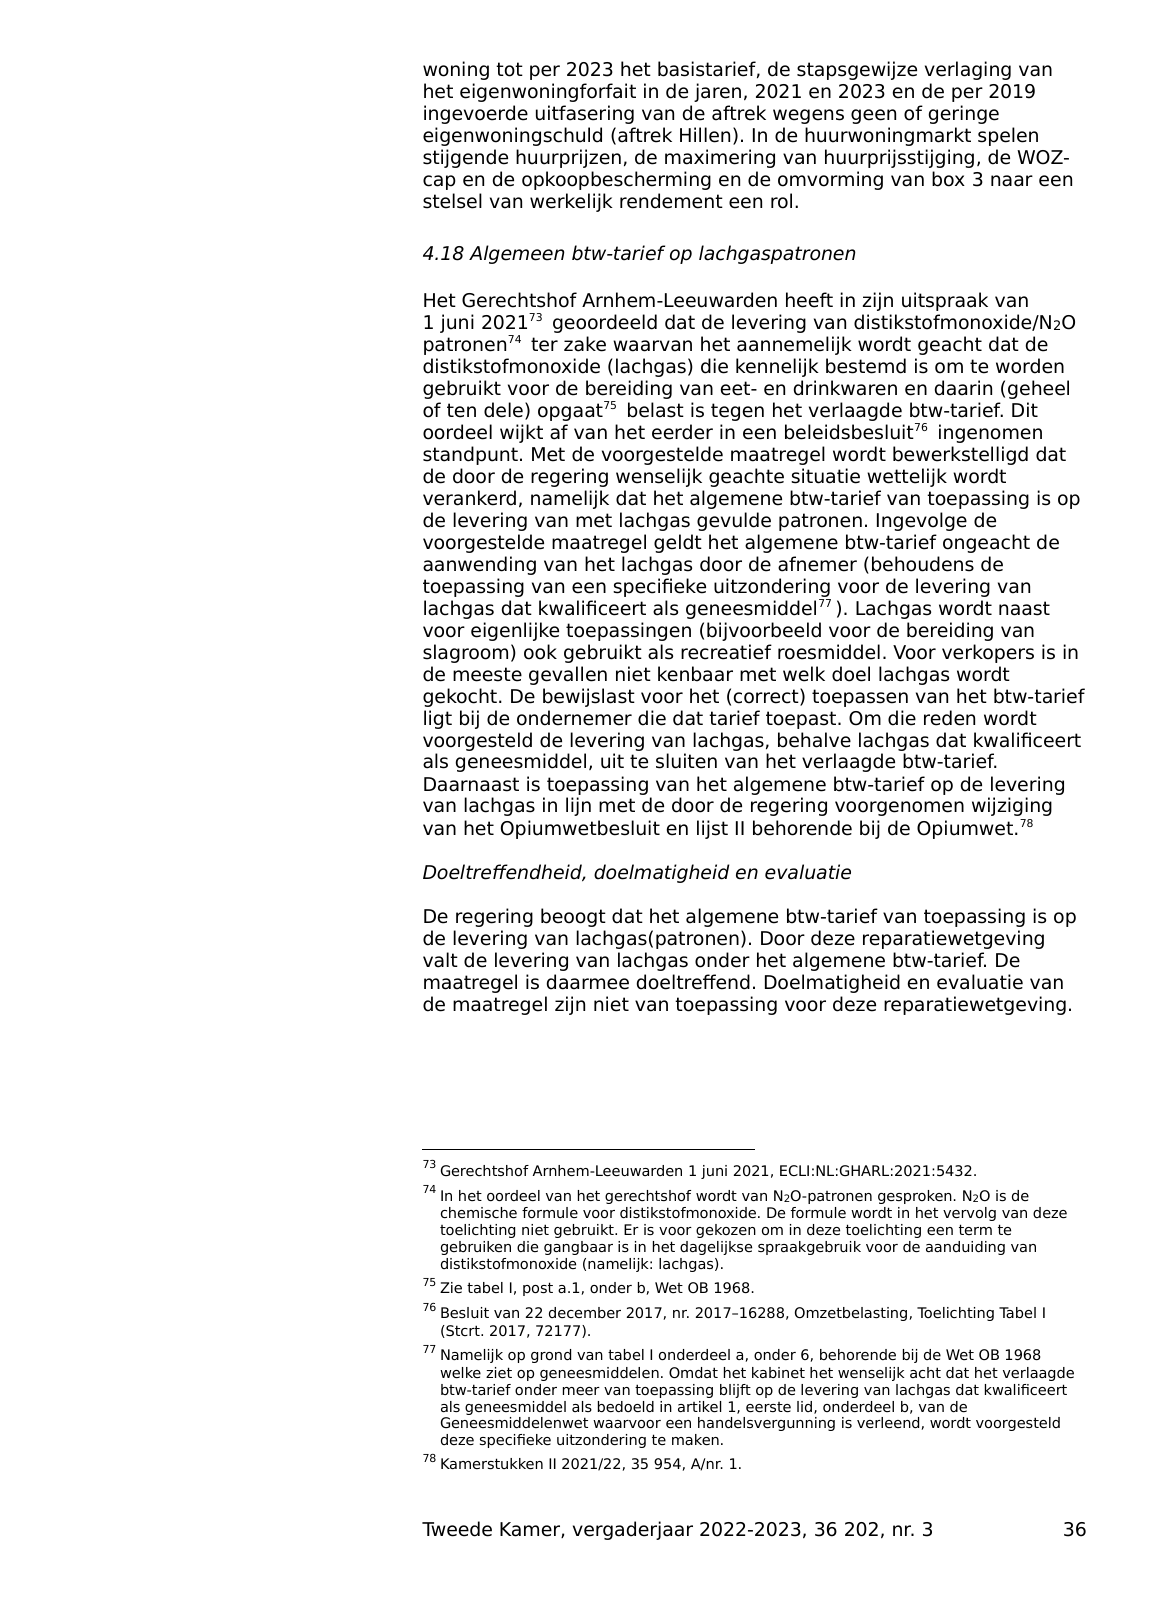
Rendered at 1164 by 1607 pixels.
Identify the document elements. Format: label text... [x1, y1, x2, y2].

text De regering beoogt dat het algemene btw-tarief van toepassing is op de levering van lachgas(patronen). Door deze reparatiewetgeving valt de levering van lachgas onder het algemene btw-tarief. De maatregel is daarmee doeltreffend. Doelmatigheid en evaluatie van de maatregel zijn niet van toepassing voor deze reparatiewetgeving. [422, 906, 1087, 1016]
text Zie tabel I, post a.1, onder b, Wet OB 1968. [422, 1276, 1087, 1298]
subtitle 4.18 Algemeen btw-tarief op lachgaspatronen [422, 243, 1087, 265]
text woning tot per 2023 het basistarief, de stapsgewijze verlaging van het eigenwoningforfait in de jaren, 2021 en 2023 en de per 2019 ingevoerde uitfasering van de aftrek wegens geen of geringe eigenwoningschuld (aftrek Hillen). In de huurwoningmarkt spelen stijgende huurprijzen, de maximering van huurprijsstijging, de WOZ-cap en de opkoopbescherming en de omvorming van box 3 naar een stelsel van werkelijk rendement een rol. [422, 59, 1087, 213]
text Gerechtshof Arnhem-Leeuwarden 1 juni 2021, ECLI:NL:GHARL:2021:5432. [422, 1158, 1087, 1181]
text Namelijk op grond van tabel I onderdeel a, onder 6, behorende bij de Wet OB 1968 welke ziet op geneesmiddelen. Omdat het kabinet het wenselijk acht dat het verlaagde btw-tarief onder meer van toepassing blijft op de levering van lachgas dat kwalificeert als geneesmiddel als bedoeld in artikel 1, eerste lid, onderdeel b, van de Geneesmiddelenwet waarvoor een handelsvergunning is verleend, wordt voorgesteld deze specifieke uitzondering te maken. [422, 1343, 1087, 1449]
text Kamerstukken II 2021/22, 35 954, A/nr. 1. [422, 1452, 1087, 1474]
subtitle Doeltreffendheid, doelmatigheid en evaluatie [422, 862, 1087, 883]
text In het oordeel van het gerechtshof wordt van N2O-patronen gesproken. N2O is de chemische formule voor distikstofmonoxide. De formule wordt in het vervolg van deze toelichting niet gebruikt. Er is voor gekozen om in deze toelichting een term te gebruiken die gangbaar is in het dagelijkse spraakgebruik voor de aanduiding van distikstofmonoxide (namelijk: lachgas). [422, 1183, 1087, 1273]
text Besluit van 22 december 2017, nr. 2017–16288, Omzetbelasting, Toelichting Tabel I (Stcrt. 2017, 72177). [422, 1301, 1087, 1340]
text Het Gerechtshof Arnhem-Leeuwarden heeft in zijn uitspraak van 1 juni 2021 geoordeeld dat de levering van distikstofmonoxide/N2O patronen ter zake waarvan het aannemelijk wordt geacht dat de distikstofmonoxide (lachgas) die kennelijk bestemd is om te worden gebruikt voor de bereiding van eet- en drinkwaren en daarin (geheel of ten dele) opgaat belast is tegen het verlaagde btw-tarief. Dit oordeel wijkt af van het eerder in een beleidsbesluit ingenomen standpunt. Met de voorgestelde maatregel wordt bewerkstelligd dat de door de regering wenselijk geachte situatie wettelijk wordt verankerd, namelijk dat het algemene btw-tarief van toepassing is op de levering van met lachgas gevulde patronen. Ingevolge de voorgestelde maatregel geldt het algemene btw-tarief ongeacht de aanwending van het lachgas door de afnemer (behoudens de toepassing van een specifieke uitzondering voor de levering van lachgas dat kwalificeert als geneesmiddel). Lachgas wordt naast voor eigenlijke toepassingen (bijvoorbeeld voor de bereiding van slagroom) ook gebruikt als recreatief roesmiddel. Voor verkopers is in de meeste gevallen niet kenbaar met welk doel lachgas wordt gekocht. De bewijslast voor het (correct) toepassen van het btw-tarief ligt bij de ondernemer die dat tarief toepast. Om die reden wordt voorgesteld de levering van lachgas, behalve lachgas dat kwalificeert als geneesmiddel, uit te sluiten van het verlaagde btw-tarief. Daarnaast is toepassing van het algemene btw-tarief op de levering van lachgas in lijn met de door de regering voorgenomen wijziging van het Opiumwetbesluit en lijst II behorende bij de Opiumwet. [422, 290, 1087, 839]
